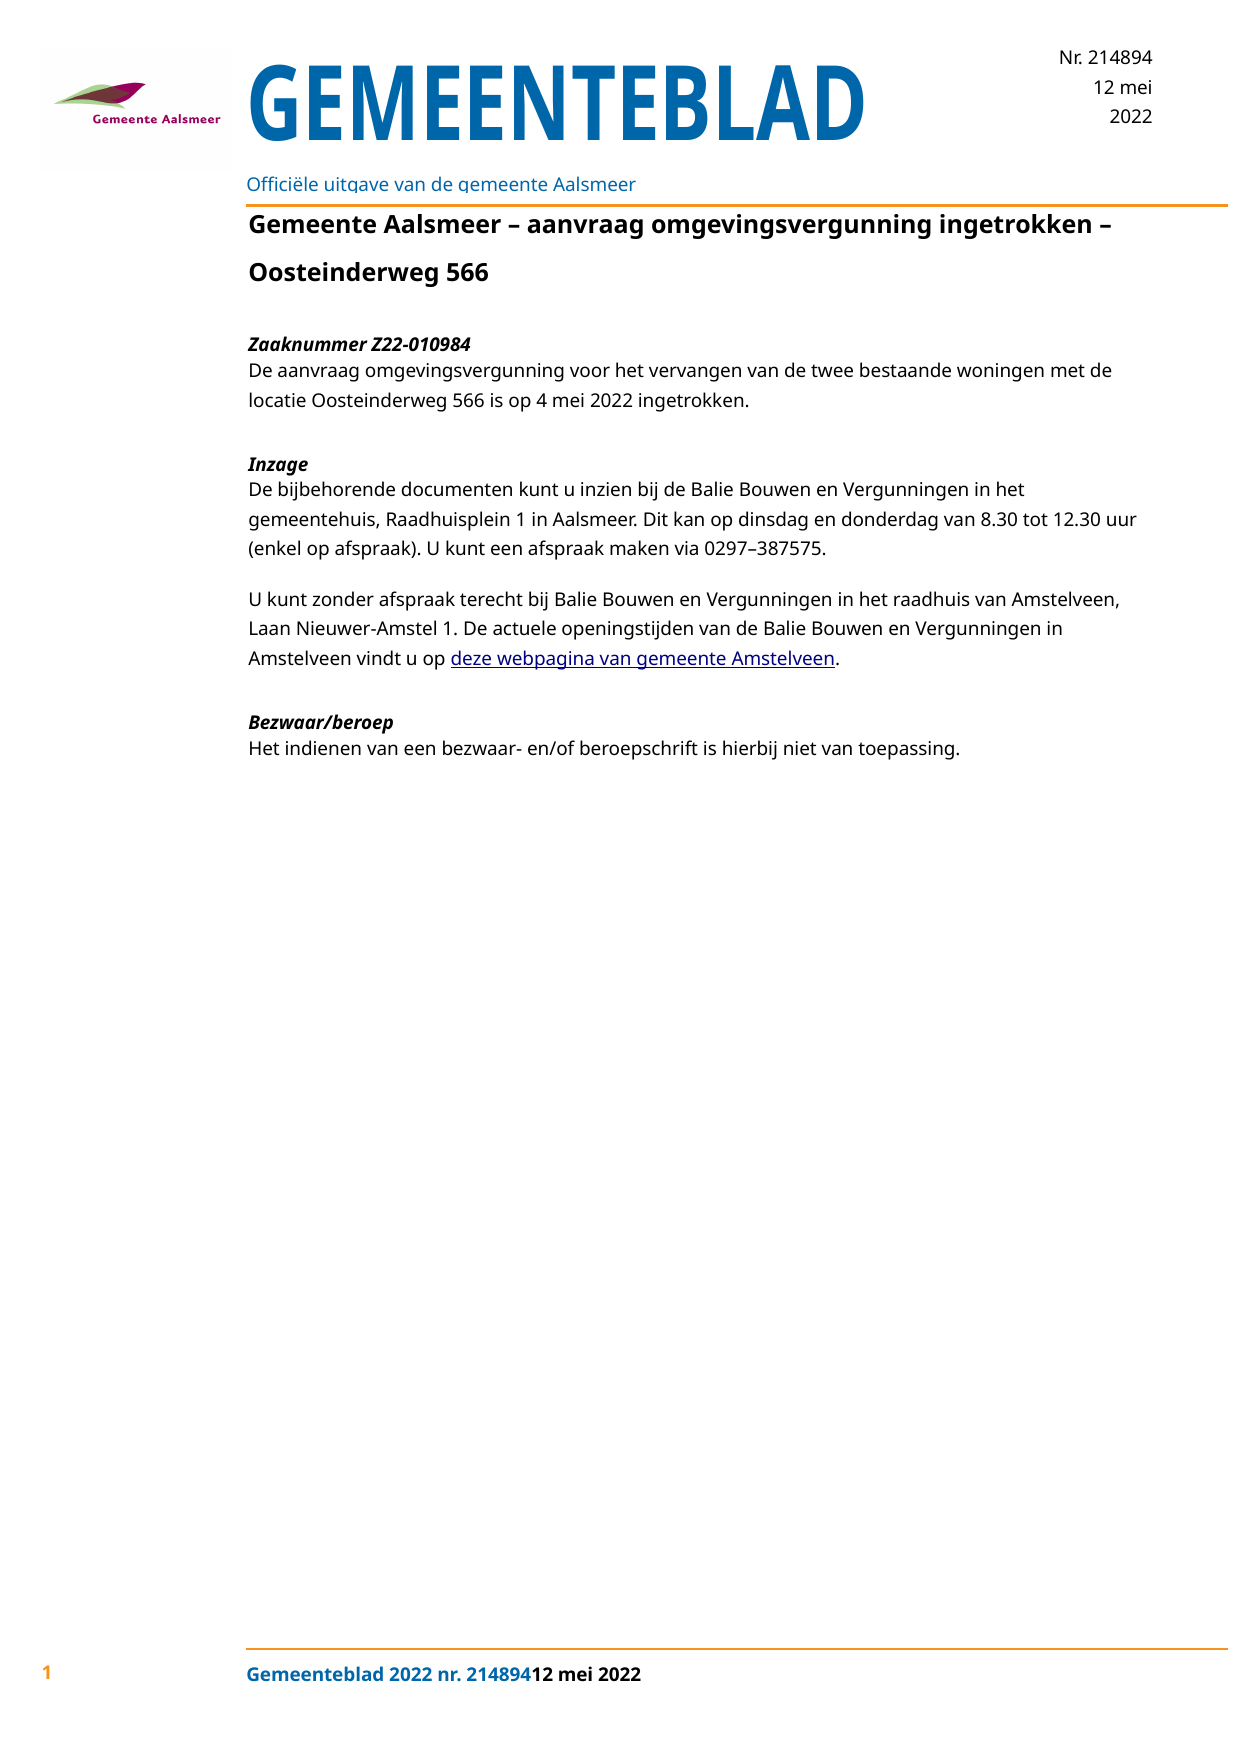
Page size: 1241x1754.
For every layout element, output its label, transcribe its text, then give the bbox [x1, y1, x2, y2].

text U kunt zonder afspraak terecht bij Balie Bouwen en Vergunningen in het raadhuis van Amstelveen, Laan Nieuwer-Amstel 1. De actuele openingstijden van de Balie Bouwen en Vergunningen in Amstelveen vindt u op deze webpagina van gemeente Amstelveen. [248, 586, 1152, 671]
picture [41, 47, 231, 172]
text Inzage [248, 451, 1152, 476]
text De bijbehorende documenten kunt u inzien bij de Balie Bouwen en Vergunningen in het gemeentehuis, Raadhuisplein 1 in Aalsmeer. Dit kan op dinsdag en donderdag van 8.30 tot 12.30 uur (enkel op afspraak). U kunt een afspraak maken via 0297–387575. [248, 476, 1152, 561]
text Het indienen van een bezwaar- en/of beroepschrift is hierbij niet van toepassing. [248, 735, 1152, 761]
text Gemeente Aalsmeer – aanvraag omgevingsvergunning ingetrokken – Oosteinderweg 566 [248, 207, 1152, 288]
text Zaaknummer Z22-010984 [248, 331, 1152, 357]
text Bezwaar/beroep [248, 709, 1152, 735]
text De aanvraag omgevingsvergunning voor het vervangen van de twee bestaande woningen met de locatie Oosteinderweg 566 is op 4 mei 2022 ingetrokken. [248, 357, 1152, 412]
